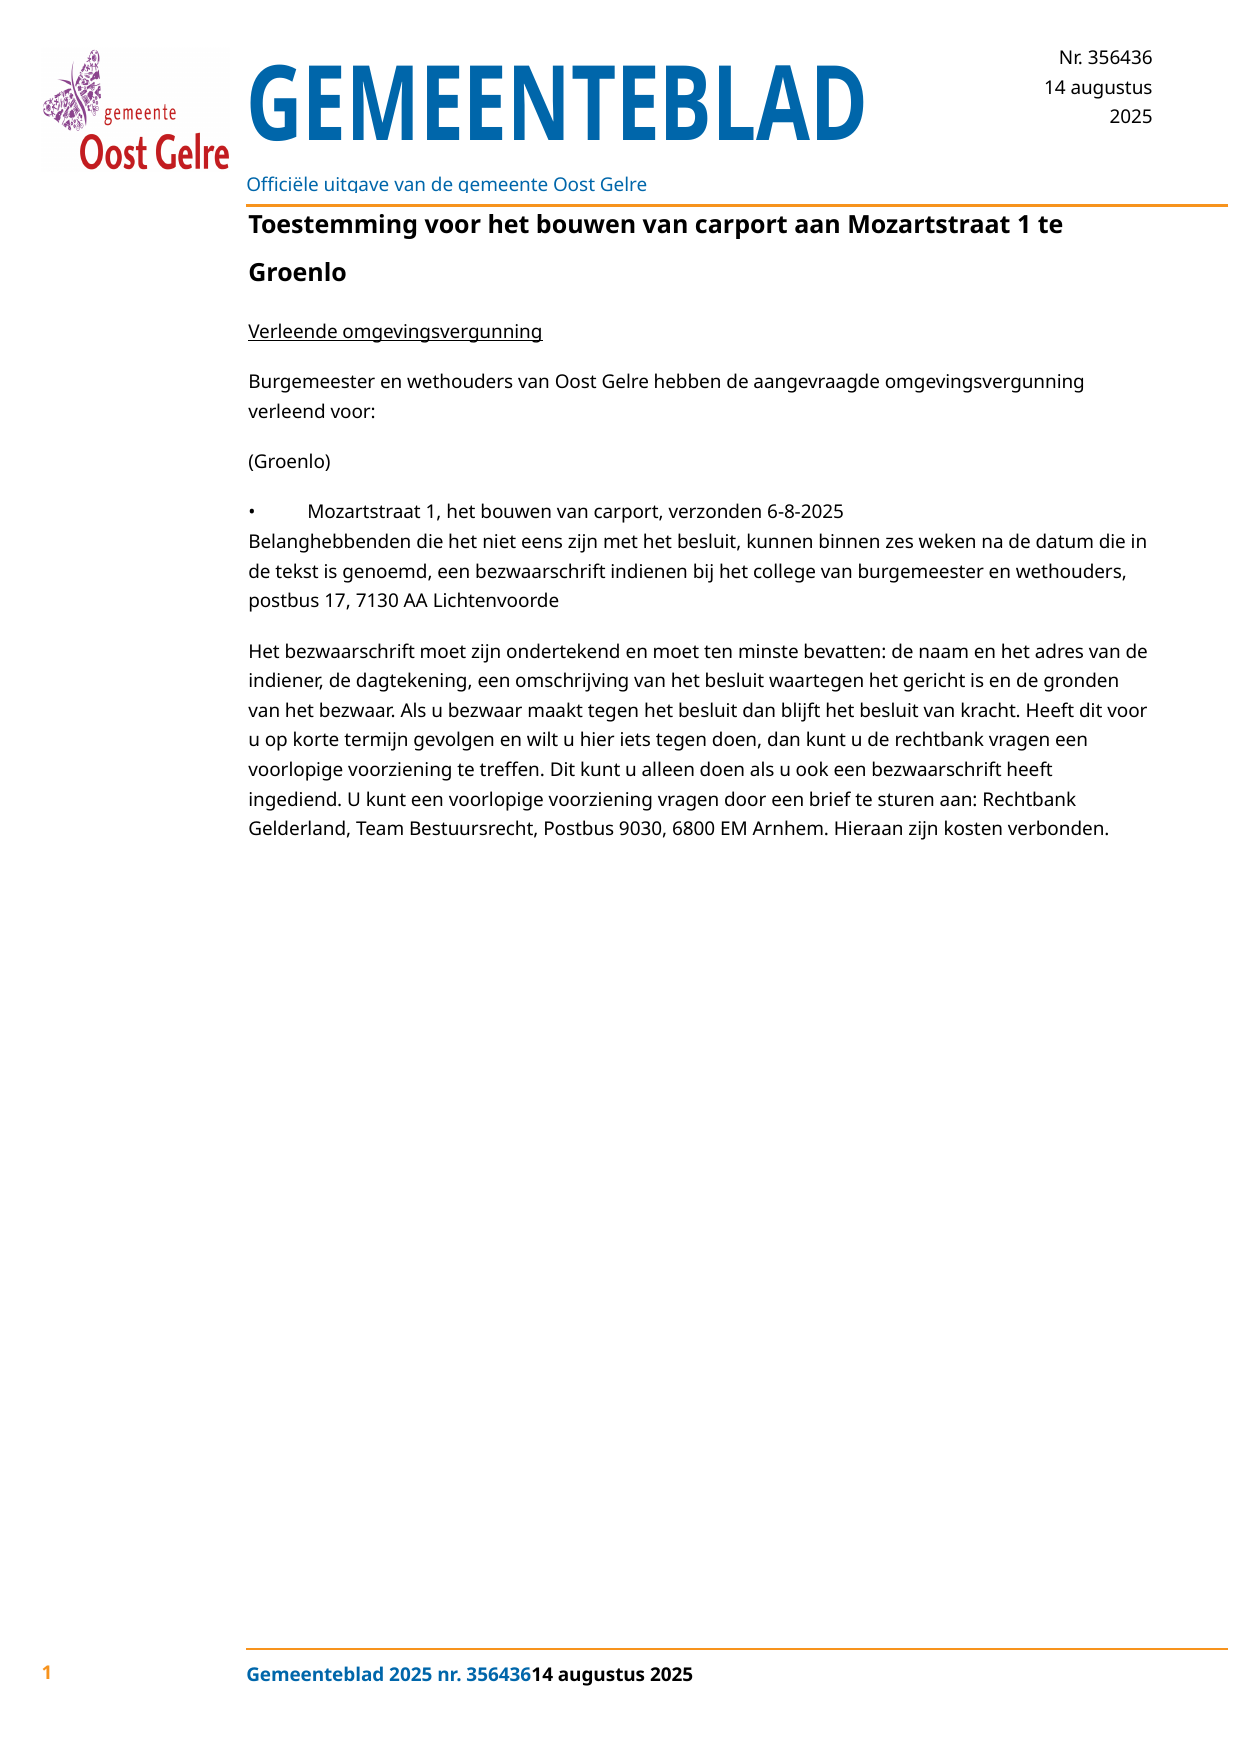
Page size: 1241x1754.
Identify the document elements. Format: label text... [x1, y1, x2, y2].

text Verleende omgevingsvergunning [248, 318, 1152, 344]
list Mozartstraat 1, het bouwen van carport, verzonden 6-8-2025 [248, 499, 1152, 524]
text Toestemming voor het bouwen van carport aan Mozartstraat 1 te Groenlo [248, 207, 1152, 288]
text Belanghebbenden die het niet eens zijn met het besluit, kunnen binnen zes weken na de datum die in de tekst is genoemd, een bezwaarschrift indienen bij het college van burgemeester en wethouders, postbus 17, 7130 AA Lichtenvoorde [248, 528, 1152, 613]
text Burgemeester en wethouders van Oost Gelre hebben de aangevraagde omgevingsvergunning verleend voor: [248, 368, 1152, 424]
text (Groenlo) [248, 448, 1152, 474]
picture [41, 47, 231, 172]
text Het bezwaarschrift moet zijn ondertekend en moet ten minste bevatten: de naam en het adres van de indiener, de dagtekening, een omschrijving van het besluit waartegen het gericht is en de gronden van het bezwaar. Als u bezwaar maakt tegen het besluit dan blijft het besluit van kracht. Heeft dit voor u op korte termijn gevolgen en wilt u hier iets tegen doen, dan kunt u de rechtbank vragen een voorlopige voorziening te treffen. Dit kunt u alleen doen als u ook een bezwaarschrift heeft ingediend. U kunt een voorlopige voorziening vragen door een brief te sturen aan: Rechtbank Gelderland, Team Bestuursrecht, Postbus 9030, 6800 EM Arnhem. Hieraan zijn kosten verbonden. [248, 638, 1152, 841]
